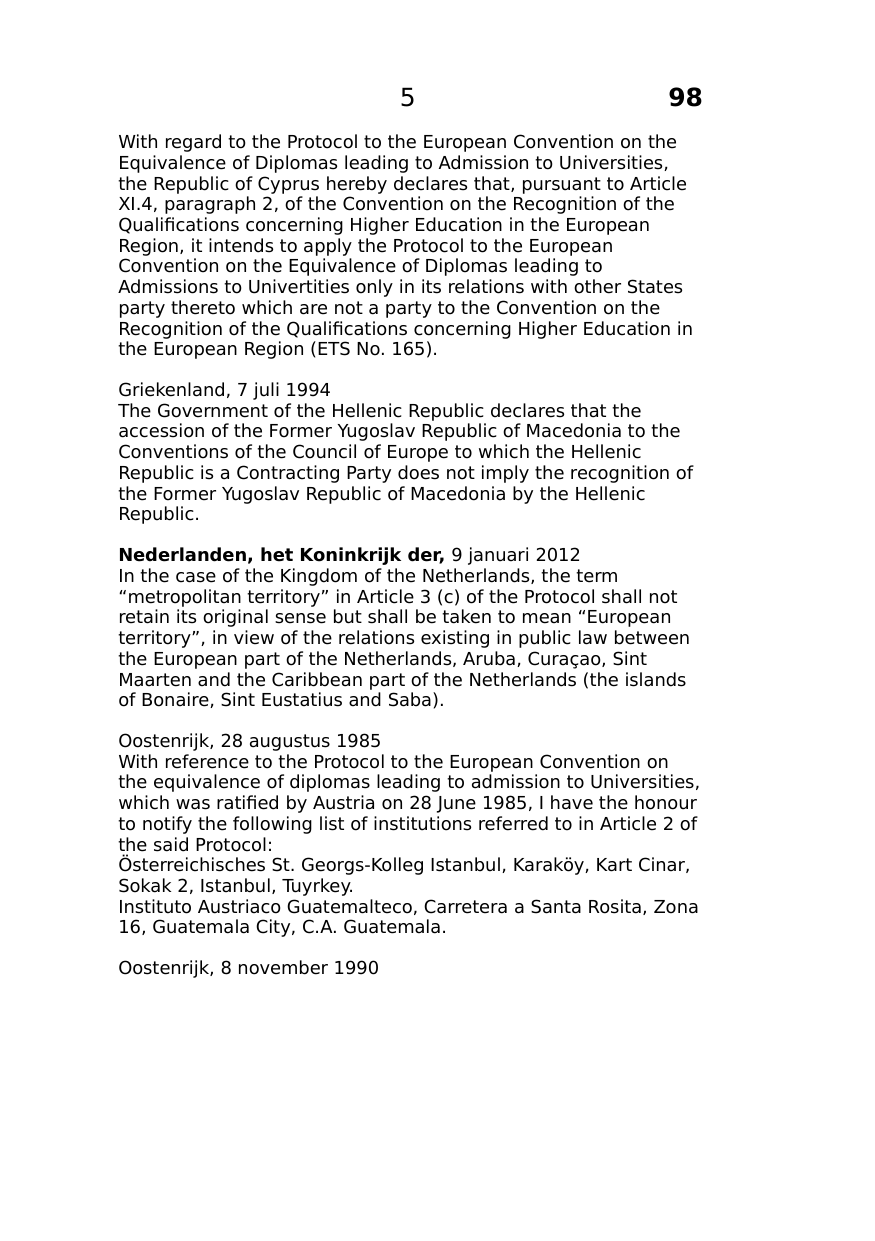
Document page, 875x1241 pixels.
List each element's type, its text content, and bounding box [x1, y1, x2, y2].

text Oostenrijk, 28 augustus 1985 [118, 731, 703, 752]
text Instituto Austriaco Guatemalteco, Carretera a Santa Rosita, Zona 16, Guatemala City, C.A. Guatemala. [118, 897, 703, 938]
text Griekenland, 7 juli 1994 [118, 380, 703, 401]
text The Government of the Hellenic Republic declares that the accession of the Former Yugoslav Republic of Macedonia to the Conventions of the Council of Europe to which the Hellenic Republic is a Contracting Party does not imply the recognition of the Former Yugoslav Republic of Macedonia by the Hellenic Republic. [118, 401, 703, 525]
text Oostenrijk, 8 november 1990 [118, 958, 703, 979]
text Österreichisches St. Georgs-Kolleg Istanbul, Karaköy, Kart Cinar, Sokak 2, Istanbul, Tuyrkey. [118, 855, 703, 897]
text With regard to the Protocol to the European Convention on the Equivalence of Diplomas leading to Admission to Universities, the Republic of Cyprus hereby declares that, pursuant to Article XI.4, paragraph 2, of the Convention on the Recognition of the Qualifications concerning Higher Education in the European Region, it intends to apply the Protocol to the European Convention on the Equivalence of Diplomas leading to Admissions to Univertities only in its relations with other States party thereto which are not a party to the Convention on the Recognition of the Qualifications concerning Higher Education in the European Region (ETS No. 165). [118, 132, 703, 360]
text In the case of the Kingdom of the Netherlands, the term “metropolitan territory” in Article 3 (c) of the Protocol shall not retain its original sense but shall be taken to mean “European territory”, in view of the relations existing in public law between the European part of the Netherlands, Aruba, Curaçao, Sint Maarten and the Caribbean part of the Netherlands (the islands of Bonaire, Sint Eustatius and Saba). [118, 566, 703, 711]
text With reference to the Protocol to the European Convention on the equivalence of diplomas leading to admission to Universities, which was ratified by Austria on 28 June 1985, I have the honour to notify the following list of institutions referred to in Article 2 of the said Protocol: [118, 752, 703, 855]
text Nederlanden, het Koninkrijk der, 9 januari 2012 [118, 545, 703, 566]
